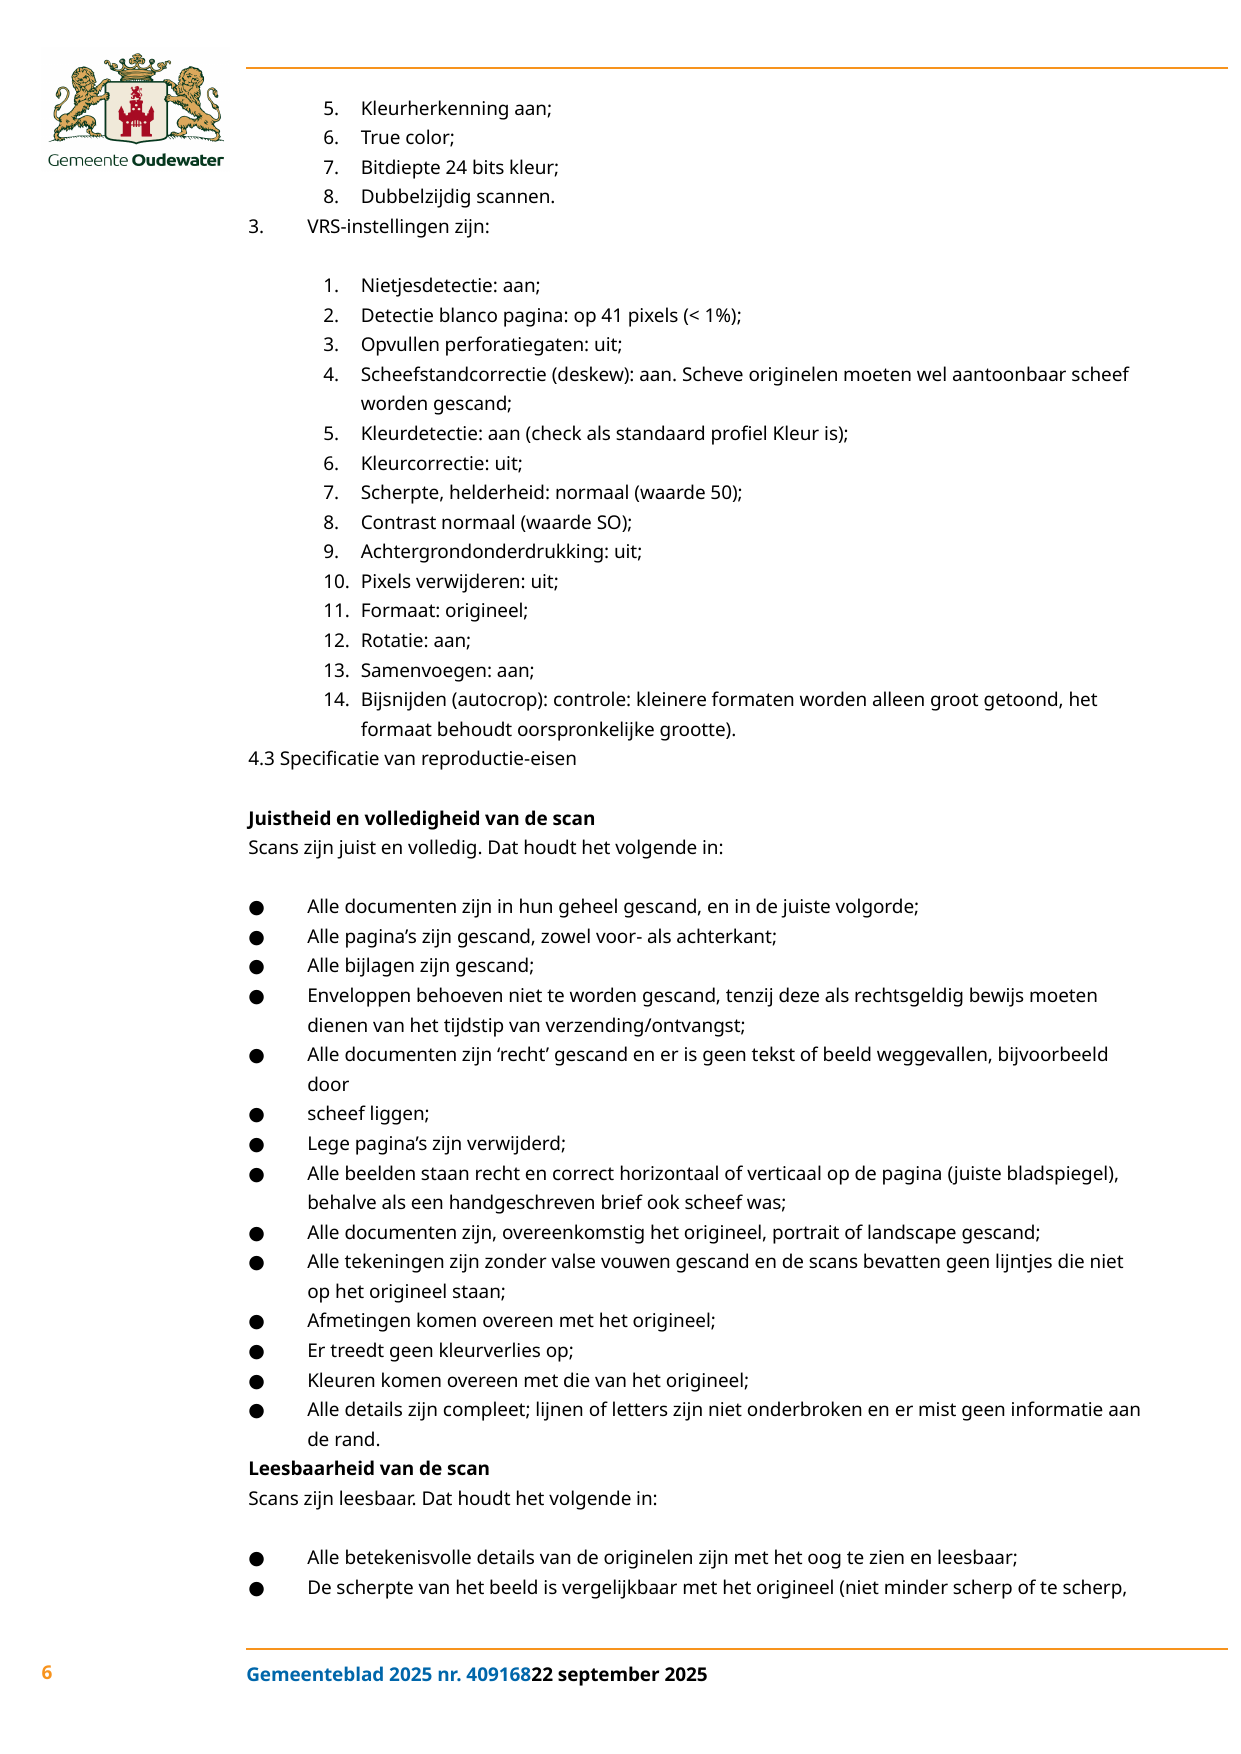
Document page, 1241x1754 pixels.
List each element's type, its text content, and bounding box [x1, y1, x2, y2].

list Opvullen perforatiegaten: uit; [323, 331, 1152, 357]
list Alle documenten zijn, overeenkomstig het origineel, portrait of landscape gescand; [248, 1219, 1152, 1245]
list Kleurherkenning aan; [323, 95, 1152, 121]
text Scans zijn leesbaar. Dat houdt het volgende in: [248, 1485, 1152, 1511]
text Scans zijn juist en volledig. Dat houdt het volgende in: [248, 834, 1152, 860]
list Dubbelzijdig scannen. [323, 183, 1152, 209]
list Kleurcorrectie: uit; [323, 450, 1152, 476]
picture [41, 47, 231, 172]
list Pixels verwijderen: uit; [323, 568, 1152, 594]
list Kleuren komen overeen met die van het origineel; [248, 1367, 1152, 1393]
list Alle betekenisvolle details van de originelen zijn met het oog te zien en leesbaar; [248, 1544, 1152, 1570]
list scheef liggen; [248, 1101, 1152, 1126]
list Alle documenten zijn in hun geheel gescand, en in de juiste volgorde; [248, 893, 1152, 919]
list De scherpte van het beeld is vergelijkbaar met het origineel (niet minder scherp of te scherp, [248, 1574, 1152, 1600]
list Alle tekeningen zijn zonder valse vouwen gescand en de scans bevatten geen lijntjes die niet op het origineel staan; [248, 1248, 1152, 1304]
list Bijsnijden (autocrop): controle: kleinere formaten worden alleen groot getoond, het formaat behoudt oorspronkelijke grootte). [323, 686, 1152, 742]
list Formaat: origineel; [323, 598, 1152, 623]
list Rotatie: aan; [323, 627, 1152, 653]
list Contrast normaal (waarde SO); [323, 509, 1152, 535]
list Alle pagina’s zijn gescand, zowel voor- als achterkant; [248, 923, 1152, 949]
list Alle details zijn compleet; lijnen of letters zijn niet onderbroken en er mist geen informatie aan de rand. [248, 1396, 1152, 1452]
list Kleurdetectie: aan (check als standaard profiel Kleur is); [323, 420, 1152, 446]
list Scheefstandcorrectie (deskew): aan. Scheve originelen moeten wel aantoonbaar scheef worden gescand; [323, 361, 1152, 416]
list Bitdiepte 24 bits kleur; [323, 154, 1152, 180]
list Detectie blanco pagina: op 41 pixels (< 1%); [323, 302, 1152, 328]
list True color; [323, 124, 1152, 150]
list Er treedt geen kleurverlies op; [248, 1337, 1152, 1363]
list Alle beelden staan recht en correct horizontaal of verticaal op de pagina (juiste bladspiegel), behalve als een handgeschreven brief ook scheef was; [248, 1160, 1152, 1215]
list Afmetingen komen overeen met het origineel; [248, 1308, 1152, 1333]
list Samenvoegen: aan; [323, 657, 1152, 683]
list VRS-instellingen zijn: [248, 213, 1152, 239]
list Alle bijlagen zijn gescand; [248, 953, 1152, 978]
list Achtergrondonderdrukking: uit; [323, 538, 1152, 564]
text Juistheid en volledigheid van de scan [248, 805, 1152, 831]
list Scherpte, helderheid: normaal (waarde 50); [323, 479, 1152, 505]
list Alle documenten zijn ‘recht’ gescand en er is geen tekst of beeld weggevallen, bijvoorbeeld door [248, 1041, 1152, 1097]
list Lege pagina’s zijn verwijderd; [248, 1130, 1152, 1156]
text 4.3 Specificatie van reproductie-eisen [248, 746, 1152, 771]
list Enveloppen behoeven niet te worden gescand, tenzij deze als rechtsgeldig bewijs moeten dienen van het tijdstip van verzending/ontvangst; [248, 982, 1152, 1038]
text Leesbaarheid van de scan [248, 1456, 1152, 1481]
list Nietjesdetectie: aan; [323, 272, 1152, 298]
